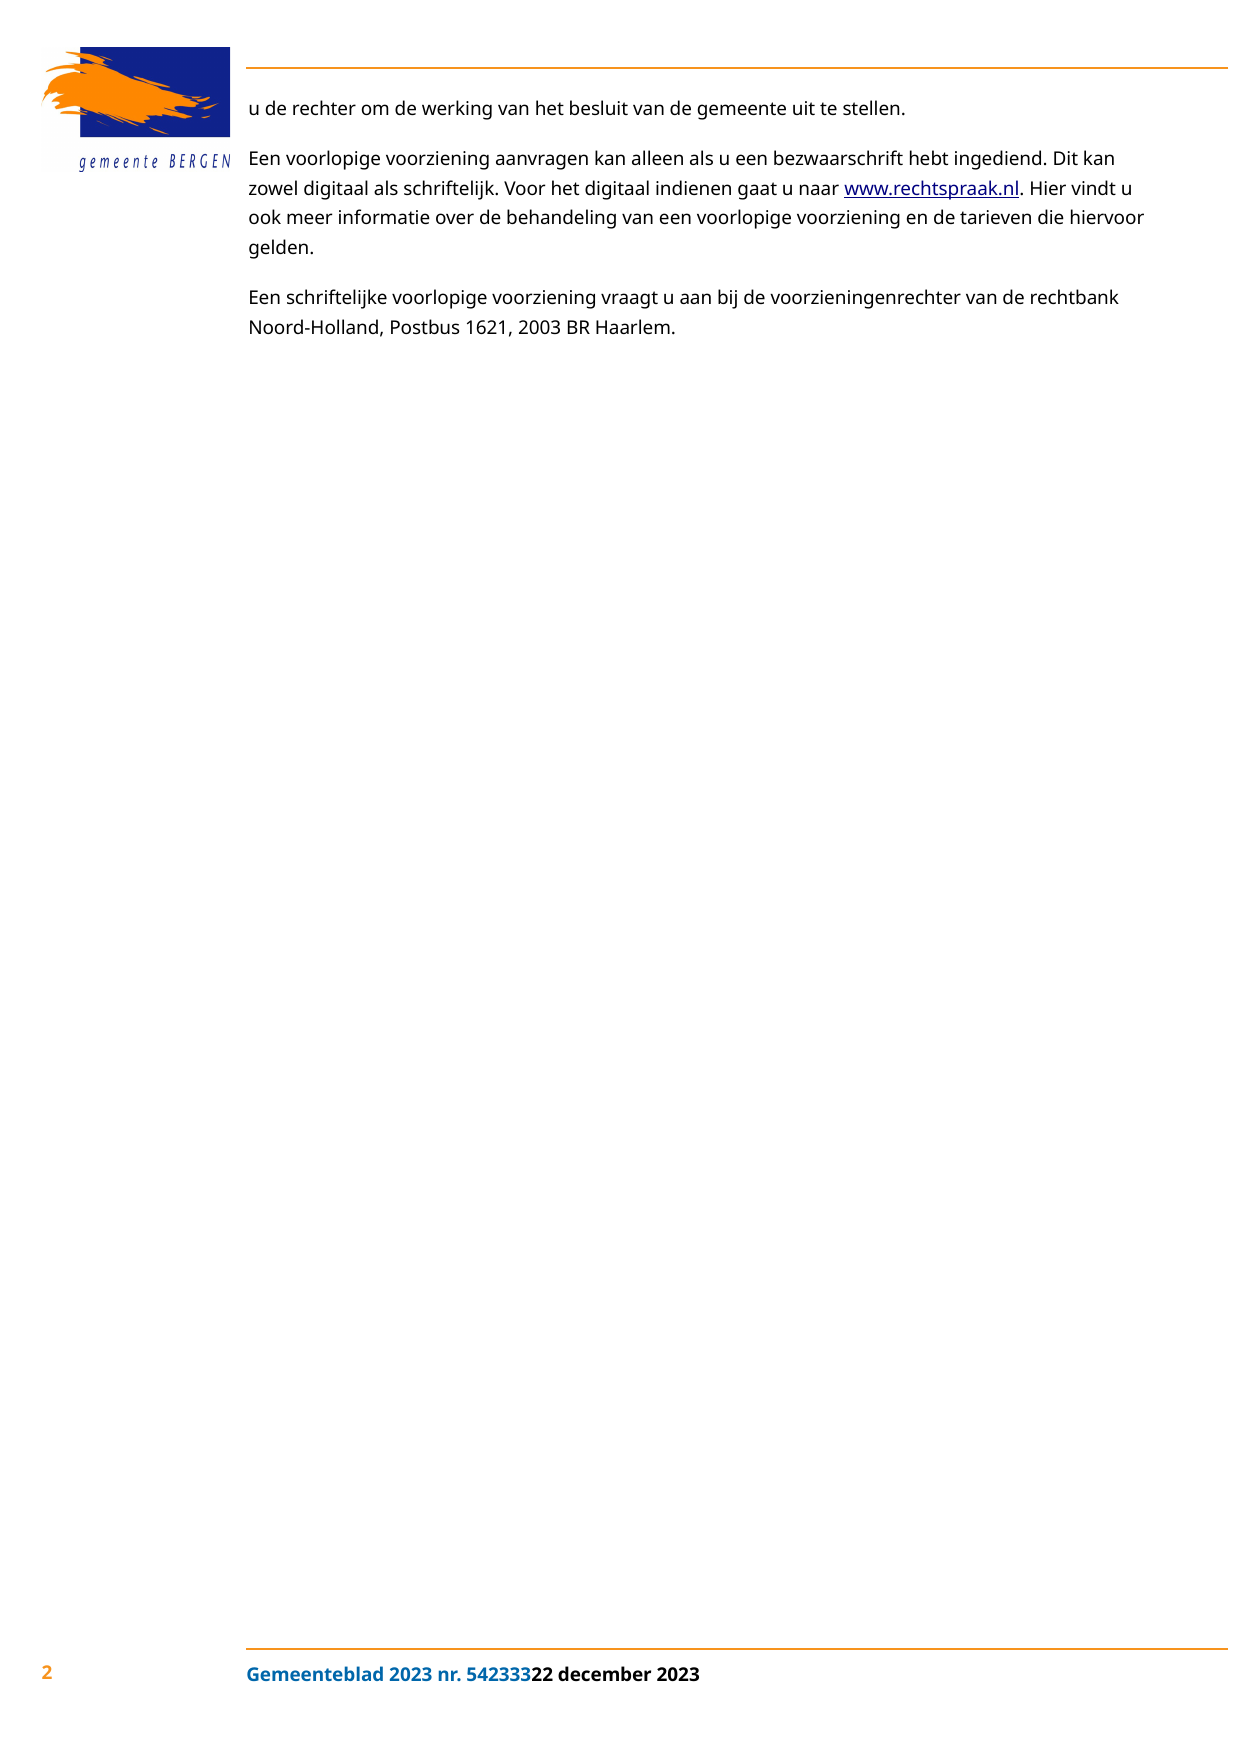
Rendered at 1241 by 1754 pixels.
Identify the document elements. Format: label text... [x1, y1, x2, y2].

picture [41, 47, 231, 172]
text Een voorlopige voorziening aanvragen kan alleen als u een bezwaarschrift hebt ingediend. Dit kan zowel digitaal als schriftelijk. Voor het digitaal indienen gaat u naar www.rechtspraak.nl. Hier vindt u ook meer informatie over de behandeling van een voorlopige voorziening en de tarieven die hiervoor gelden. [248, 145, 1152, 260]
text u de rechter om de werking van het besluit van de gemeente uit te stellen. [248, 95, 1152, 121]
text Een schriftelijke voorlopige voorziening vraagt u aan bij de voorzieningenrechter van de rechtbank Noord-Holland, Postbus 1621, 2003 BR Haarlem. [248, 284, 1152, 340]
